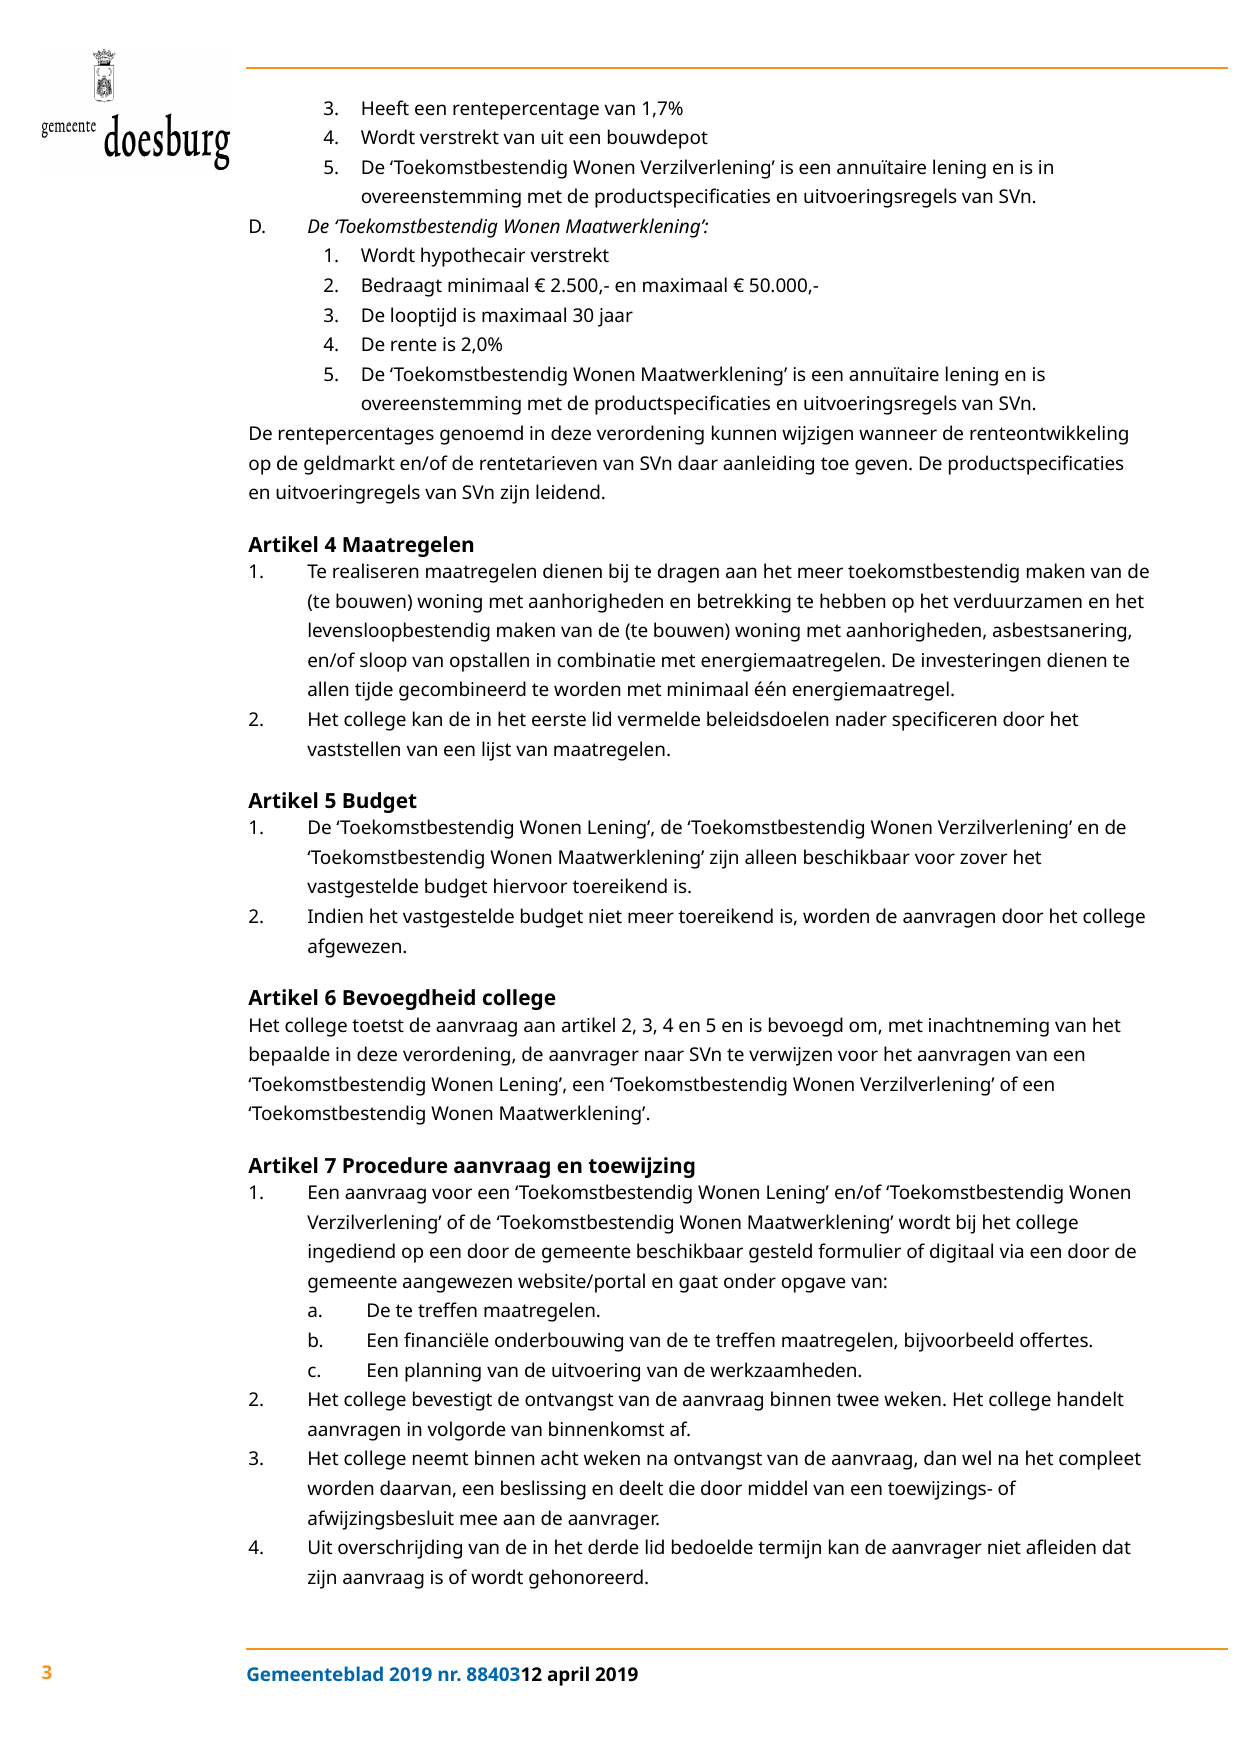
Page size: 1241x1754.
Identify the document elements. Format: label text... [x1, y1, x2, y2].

text De rentepercentages genoemd in deze verordening kunnen wijzigen wanneer de renteontwikkeling op de geldmarkt en/of de rentetarieven van SVn daar aanleiding toe geven. De productspecificaties en uitvoeringregels van SVn zijn leidend. [248, 420, 1152, 505]
text Het college toetst de aanvraag aan artikel 2, 3, 4 en 5 en is bevoegd om, met inachtneming van het bepaalde in deze verordening, de aanvrager naar SVn te verwijzen voor het aanvragen van een ‘Toekomstbestendig Wonen Lening’, een ‘Toekomstbestendig Wonen Verzilverlening’ of een ‘Toekomstbestendig Wonen Maatwerklening’. [248, 1012, 1152, 1126]
text Artikel 5 Budget [248, 786, 1152, 814]
list Te realiseren maatregelen dienen bij te dragen aan het meer toekomstbestendig maken van de (te bouwen) woning met aanhorigheden en betrekking te hebben op het verduurzamen en het levensloopbestendig maken van de (te bouwen) woning met aanhorigheden, asbestsanering, en/of sloop van opstallen in combinatie met energiemaatregelen. De investeringen dienen te allen tijde gecombineerd te worden met minimaal één energiemaatregel. [248, 558, 1152, 702]
list De ‘Toekomstbestendig Wonen Lening’, de ‘Toekomstbestendig Wonen Verzilverlening’ en de ‘Toekomstbestendig Wonen Maatwerklening’ zijn alleen beschikbaar voor zover het vastgestelde budget hiervoor toereikend is. [248, 814, 1152, 899]
list Het college kan de in het eerste lid vermelde beleidsdoelen nader specificeren door het vaststellen van een lijst van maatregelen. [248, 706, 1152, 761]
list Bedraagt minimaal € 2.500,- en maximaal € 50.000,- [323, 272, 1152, 298]
text Artikel 6 Bevoegdheid college [248, 983, 1152, 1012]
text Artikel 7 Procedure aanvraag en toewijzing [248, 1151, 1152, 1179]
list Uit overschrijding van de in het derde lid bedoelde termijn kan de aanvrager niet afleiden dat zijn aanvraag is of wordt gehonoreerd. [248, 1534, 1152, 1590]
list De te treffen maatregelen. [307, 1298, 1152, 1323]
list Een aanvraag voor een ‘Toekomstbestendig Wonen Lening’ en/of ‘Toekomstbestendig Wonen Verzilverlening’ of de ‘Toekomstbestendig Wonen Maatwerklening’ wordt bij het college ingediend op een door de gemeente beschikbaar gesteld formulier of digitaal via een door de gemeente aangewezen website/portal en gaat onder opgave van: [248, 1179, 1152, 1294]
list Indien het vastgestelde budget niet meer toereikend is, worden de aanvragen door het college afgewezen. [248, 903, 1152, 959]
list Het college neemt binnen acht weken na ontvangst van de aanvraag, dan wel na het compleet worden daarvan, een beslissing en deelt die door middel van een toewijzings- of afwijzingsbesluit mee aan de aanvrager. [248, 1446, 1152, 1531]
list De rente is 2,0% [323, 331, 1152, 357]
list Heeft een rentepercentage van 1,7% [323, 95, 1152, 121]
list De ‘Toekomstbestendig Wonen Verzilverlening’ is een annuïtaire lening en is in overeenstemming met de productspecificaties en uitvoeringsregels van SVn. [323, 154, 1152, 209]
list De ‘Toekomstbestendig Wonen Maatwerklening’: [248, 213, 1152, 239]
list De ‘Toekomstbestendig Wonen Maatwerklening’ is een annuïtaire lening en is overeenstemming met de productspecificaties en uitvoeringsregels van SVn. [323, 361, 1152, 416]
list Wordt verstrekt van uit een bouwdepot [323, 124, 1152, 150]
picture [41, 47, 231, 172]
list Een planning van de uitvoering van de werkzaamheden. [307, 1357, 1152, 1383]
text Artikel 4 Maatregelen [248, 530, 1152, 558]
list Een financiële onderbouwing van de te treffen maatregelen, bijvoorbeeld offertes. [307, 1327, 1152, 1353]
list Wordt hypothecair verstrekt [323, 243, 1152, 268]
list De looptijd is maximaal 30 jaar [323, 302, 1152, 328]
list Het college bevestigt de ontvangst van de aanvraag binnen twee weken. Het college handelt aanvragen in volgorde van binnenkomst af. [248, 1386, 1152, 1442]
